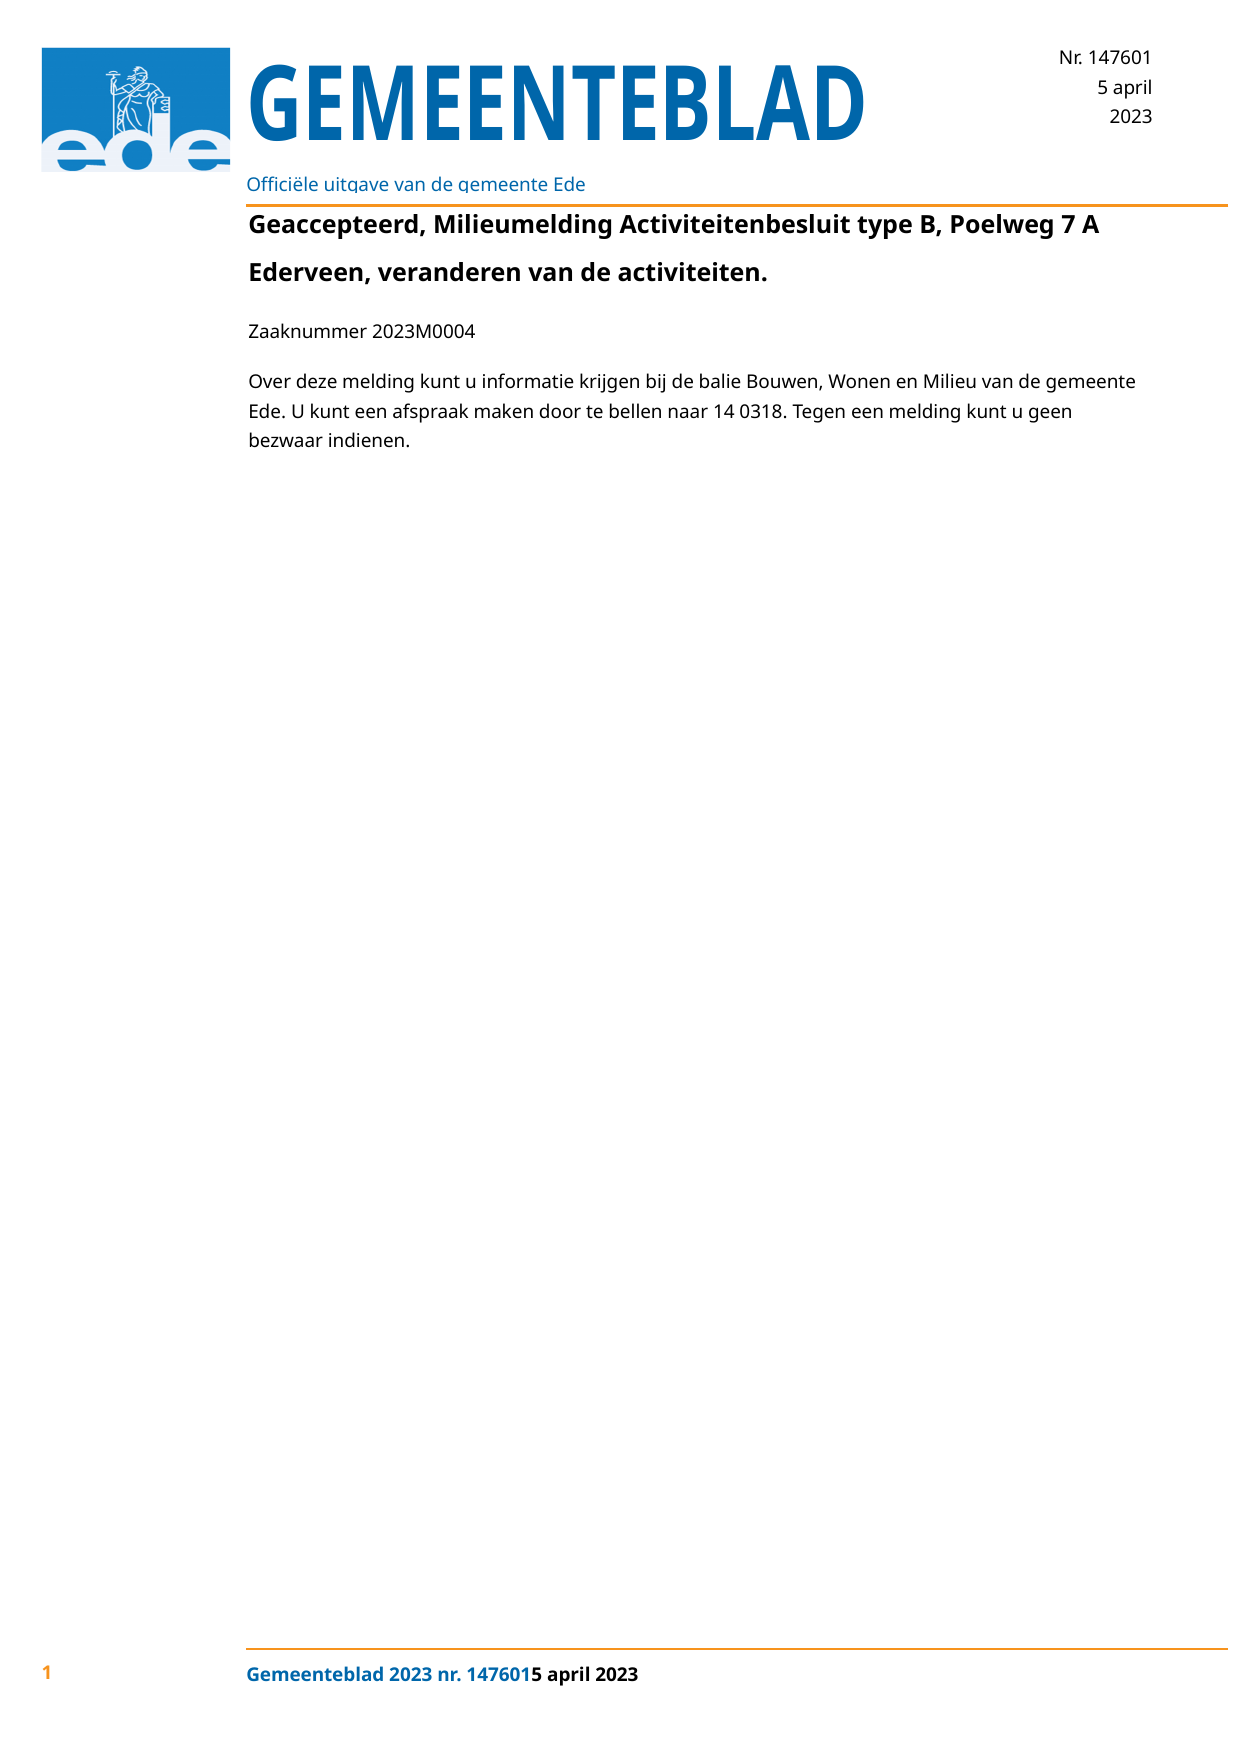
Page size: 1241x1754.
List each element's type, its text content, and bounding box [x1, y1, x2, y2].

text Over deze melding kunt u informatie krijgen bij de balie Bouwen, Wonen en Milieu van de gemeente Ede. U kunt een afspraak maken door te bellen naar 14 0318. Tegen een melding kunt u geen bezwaar indienen. [248, 368, 1152, 453]
text Geaccepteerd, Milieumelding Activiteitenbesluit type B, Poelweg 7 A Ederveen, veranderen van de activiteiten. [248, 207, 1152, 288]
picture [41, 47, 231, 172]
text Zaaknummer 2023M0004 [248, 318, 1152, 344]
